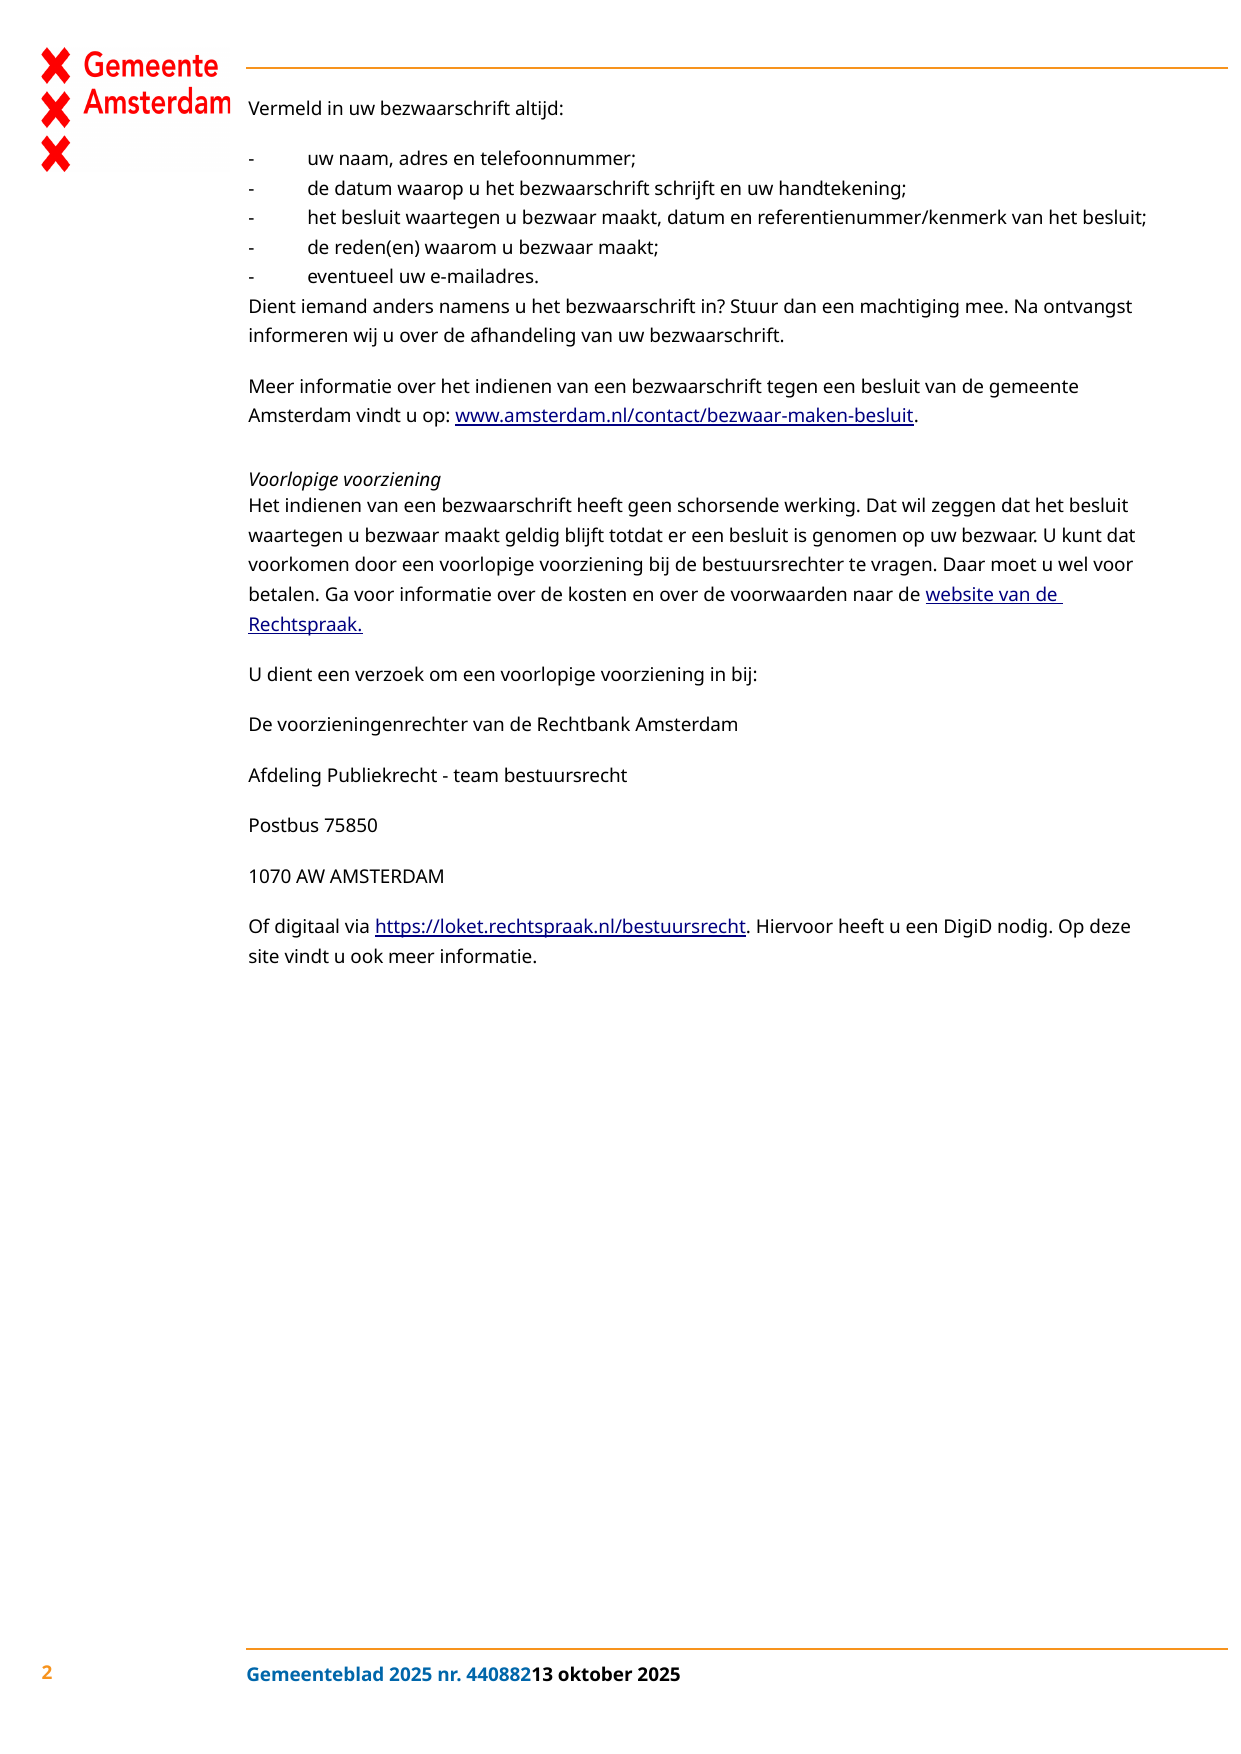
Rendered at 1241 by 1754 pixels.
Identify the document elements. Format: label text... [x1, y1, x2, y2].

picture [41, 47, 231, 172]
text 1070 AW AMSTERDAM [248, 863, 1152, 888]
text Voorlopige voorziening [248, 467, 1152, 492]
text U dient een verzoek om een voorlopige voorziening in bij: [248, 661, 1152, 687]
text Vermeld in uw bezwaarschrift altijd: [248, 95, 1152, 121]
text Het indienen van een bezwaarschrift heeft geen schorsende werking. Dat wil zeggen dat het besluit waartegen u bezwaar maakt geldig blijft totdat er een besluit is genomen op uw bezwaar. U kunt dat voorkomen door een voorlopige voorziening bij de bestuursrechter te vragen. Daar moet u wel voor betalen. Ga voor informatie over de kosten en over de voorwaarden naar de website van de Rechtspraak. [248, 492, 1152, 636]
text Afdeling Publiekrecht - team bestuursrecht [248, 762, 1152, 788]
text Meer informatie over het indienen van een bezwaarschrift tegen een besluit van de gemeente Amsterdam vindt u op: www.amsterdam.nl/contact/bezwaar-maken-besluit. [248, 373, 1152, 428]
list eventueel uw e-mailadres. [248, 263, 1152, 289]
text De voorzieningenrechter van de Rechtbank Amsterdam [248, 712, 1152, 737]
list de datum waarop u het bezwaarschrift schrijft en uw handtekening; [248, 175, 1152, 201]
list de reden(en) waarom u bezwaar maakt; [248, 234, 1152, 260]
text Dient iemand anders namens u het bezwaarschrift in? Stuur dan een machtiging mee. Na ontvangst informeren wij u over de afhandeling van uw bezwaarschrift. [248, 293, 1152, 348]
list het besluit waartegen u bezwaar maakt, datum en referentienummer/kenmerk van het besluit; [248, 204, 1152, 230]
text Postbus 75850 [248, 812, 1152, 838]
list uw naam, adres en telefoonnummer; [248, 145, 1152, 171]
text Of digitaal via https://loket.rechtspraak.nl/bestuursrecht. Hiervoor heeft u een DigiD nodig. Op deze site vindt u ook meer informatie. [248, 913, 1152, 968]
